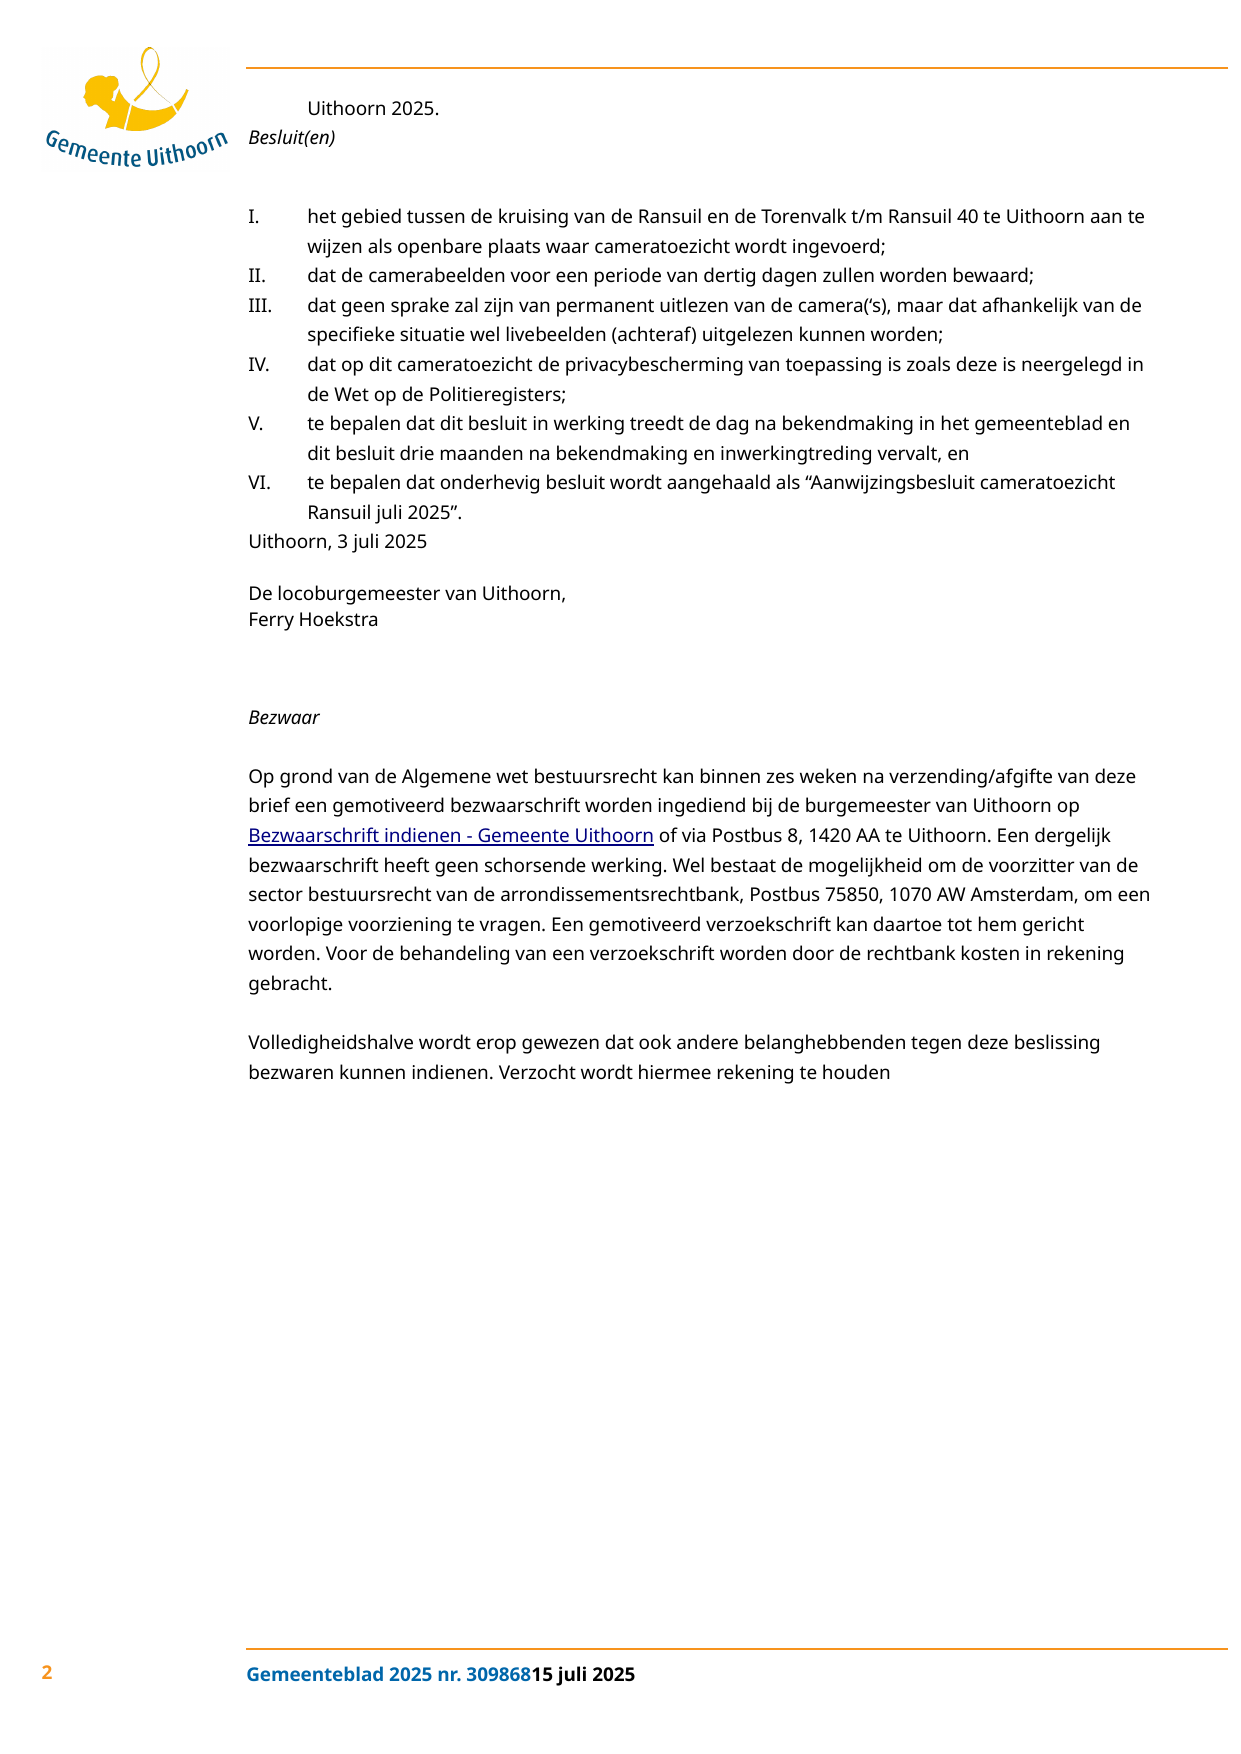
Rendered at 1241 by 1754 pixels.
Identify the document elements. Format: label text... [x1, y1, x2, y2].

table_header Op grond van de Algemene wet be­stuursrecht kan binnen zes weken na verzending/af­gifte van deze brief een gemotiveerd bezwaarschrift worden ingediend bij de burgemeester van Uithoorn op Bezwaarschrift indienen - Gemeente Uithoorn of via Postbus 8, 1420 AA te Uithoorn. Een dergelijk bezwaarschrift heeft geen schorsende werking. Wel bestaat de mogelijkheid om de voorzitter van de sector bestuursrecht van de arrondissementsrechtbank, Postbus 75850, 1070 AW Amsterdam, om een voorlo­pige voorziening te vragen. Een gemotiveerd verzoekschrift kan daartoe tot hem gericht worden. Voor de behandeling van een verzoek­schrift worden door de rechtbank kosten in rekening gebracht. Volledigheidshalve wordt erop gewezen dat ook andere belanghebbenden tegen deze beslissing bezwaren kunnen indienen. Verzocht wordt hiermee rekening te houden [248, 763, 1152, 1085]
list dat de camerabeelden voor een periode van dertig dagen zullen worden bewaard; [248, 262, 1152, 288]
list het gebied tussen de kruising van de Ransuil en de Torenvalk t/m Ransuil 40 te Uithoorn aan te wijzen als openbare plaats waar cameratoezicht wordt ingevoerd; [248, 203, 1152, 258]
list te bepalen dat onderhevig besluit wordt aangehaald als “Aanwijzingsbesluit cameratoezicht Ransuil juli 2025”. [248, 469, 1152, 525]
list dat geen sprake zal zijn van permanent uitlezen van de camera(‘s), maar dat afhankelijk van de specifieke situatie wel livebeelden (achteraf) uitgelezen kunnen worden; [248, 292, 1152, 347]
picture [41, 47, 231, 172]
text Uithoorn, 3 juli 2025 [248, 529, 1152, 554]
text Bezwaar [248, 704, 1152, 729]
list Uithoorn 2025. [248, 95, 1152, 121]
list dat op dit cameratoezicht de privacybescherming van toepassing is zoals deze is neergelegd in de Wet op de Politieregisters; [248, 351, 1152, 406]
list te bepalen dat dit besluit in werking treedt de dag na bekendmaking in het gemeenteblad en dit besluit drie maanden na bekendmaking en inwerkingtreding vervalt, en [248, 410, 1152, 466]
text De locoburgemeester van Uithoorn, [248, 580, 1152, 606]
text Ferry Hoekstra [248, 606, 1152, 632]
text Besluit(en) [248, 124, 1152, 150]
